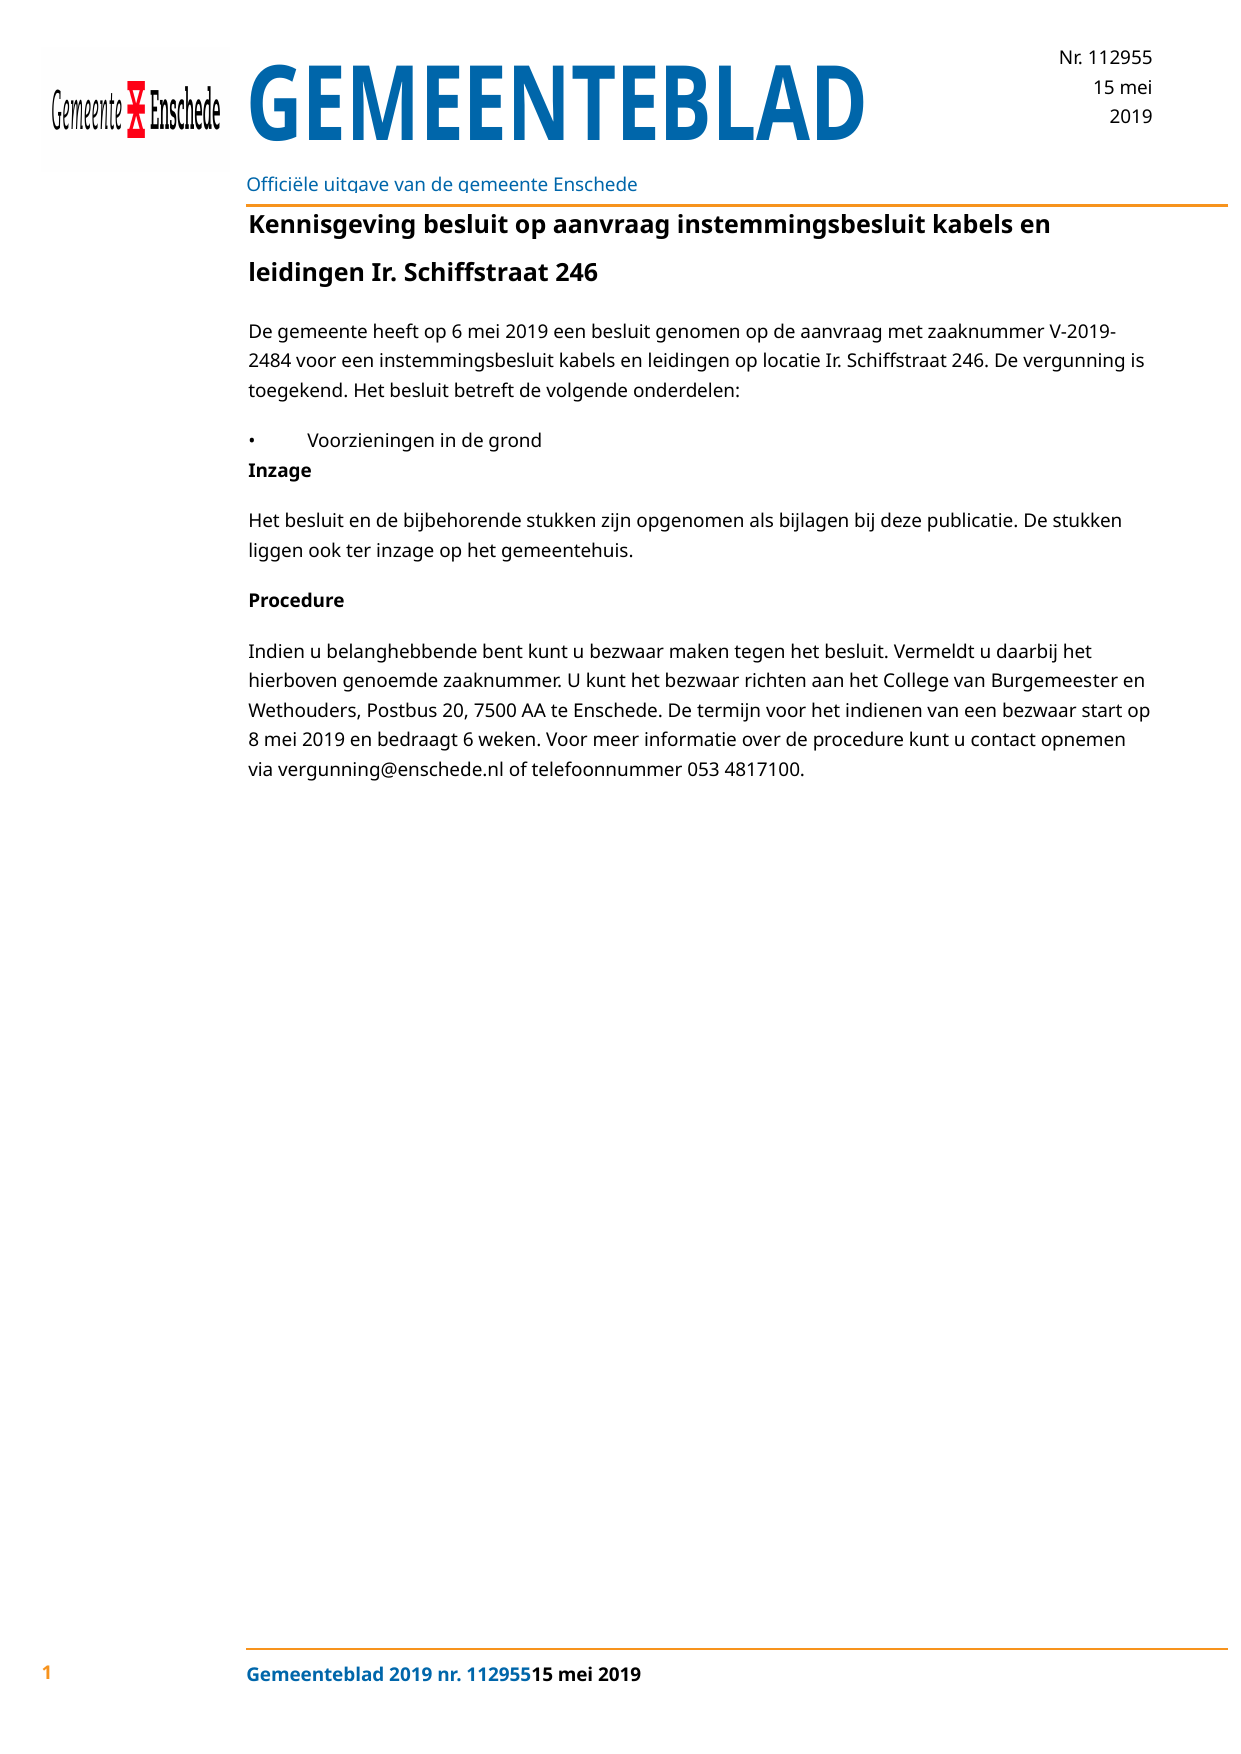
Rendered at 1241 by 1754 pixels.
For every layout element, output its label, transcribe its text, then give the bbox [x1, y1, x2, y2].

text Procedure [248, 587, 1152, 613]
list Voorzieningen in de grond [248, 427, 1152, 453]
text Inzage [248, 457, 1152, 483]
text De gemeente heeft op 6 mei 2019 een besluit genomen op de aanvraag met zaaknummer V-2019-2484 voor een instemmingsbesluit kabels en leidingen op locatie Ir. Schiffstraat 246. De vergunning is toegekend. Het besluit betreft de volgende onderdelen: [248, 318, 1152, 403]
text Het besluit en de bijbehorende stukken zijn opgenomen als bijlagen bij deze publicatie. De stukken liggen ook ter inzage op het gemeentehuis. [248, 507, 1152, 563]
text Kennisgeving besluit op aanvraag instemmingsbesluit kabels en leidingen Ir. Schiffstraat 246 [248, 207, 1152, 288]
text Indien u belanghebbende bent kunt u bezwaar maken tegen het besluit. Vermeldt u daarbij het hierboven genoemde zaaknummer. U kunt het bezwaar richten aan het College van Burgemees­ter en Wethouders, Postbus 20, 7500 AA te Enschede. De termijn voor het indienen van een bezwaar start op 8 mei 2019 en bedraagt 6 weken. Voor meer informatie over de procedure kunt u contact opnemen via vergunning@enschede.nl of telefoonnummer 053 4817100. [248, 638, 1152, 782]
picture [41, 47, 231, 172]
